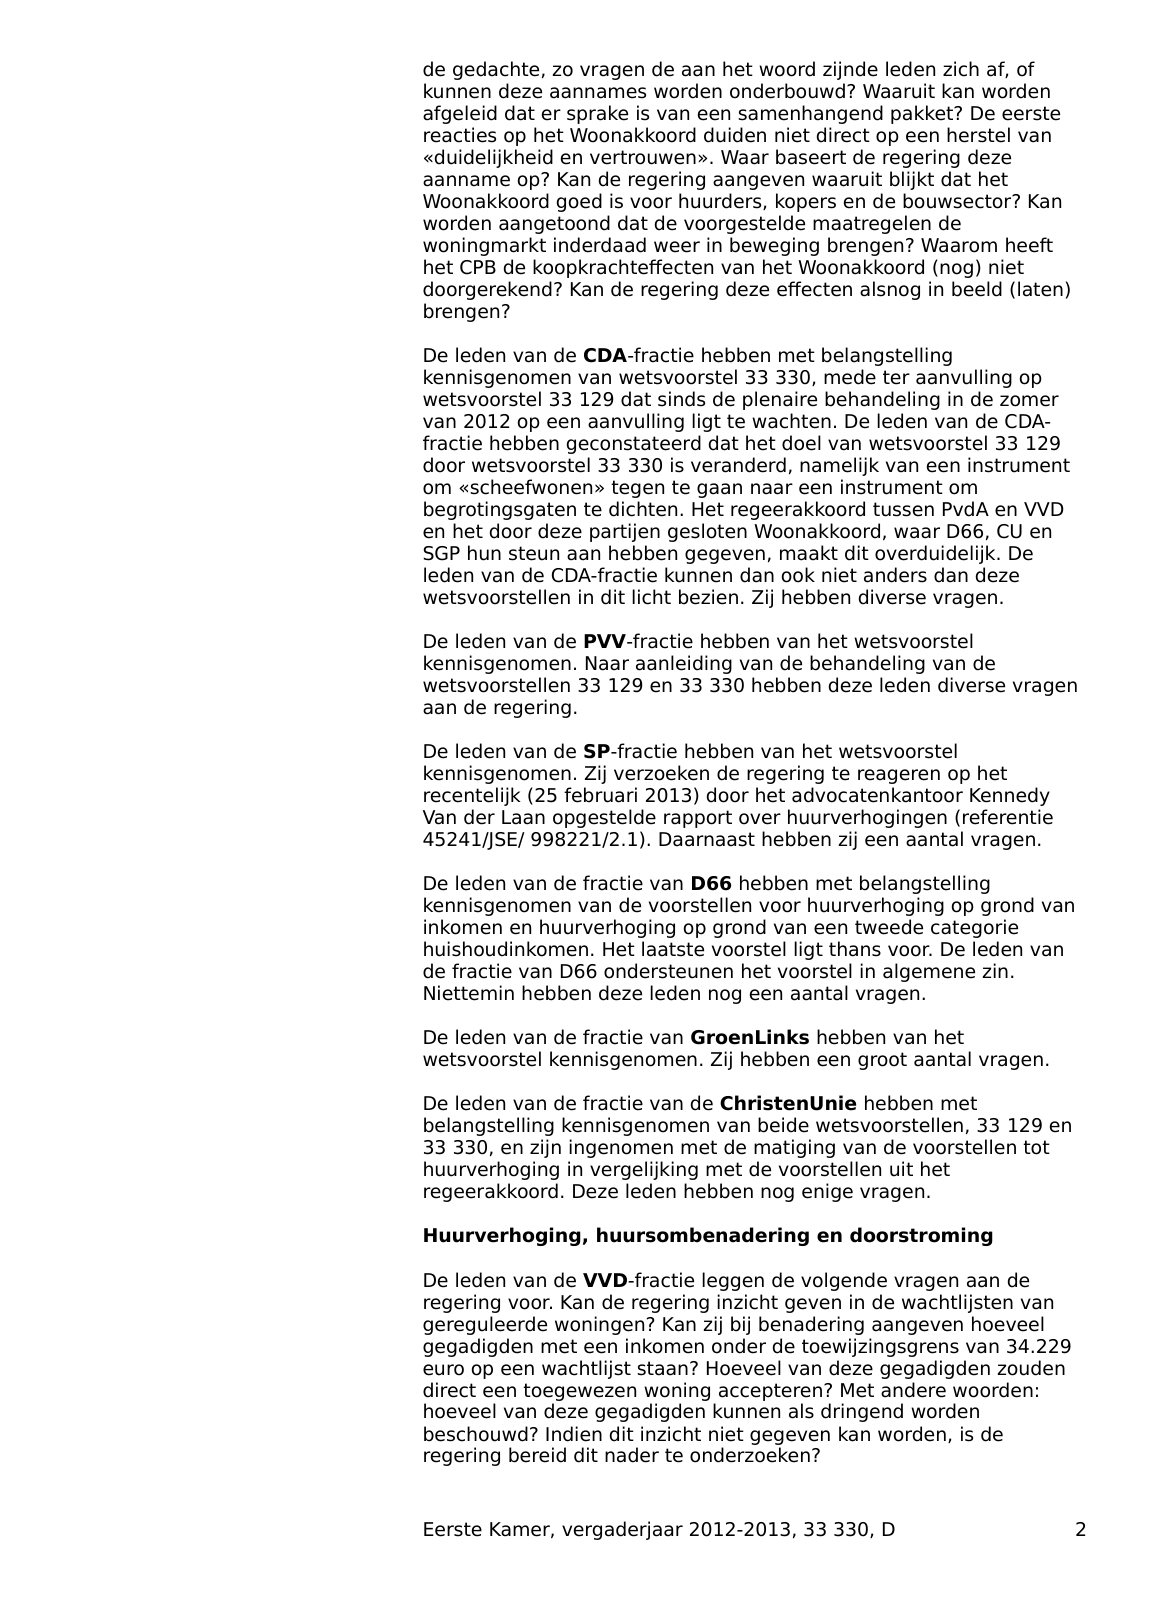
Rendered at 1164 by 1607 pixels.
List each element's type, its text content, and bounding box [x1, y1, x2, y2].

text de gedachte, zo vragen de aan het woord zijnde leden zich af, of kunnen deze aannames worden onderbouwd? Waaruit kan worden afgeleid dat er sprake is van een samenhangend pakket? De eerste reacties op het Woonakkoord duiden niet direct op een herstel van «duidelijkheid en vertrouwen». Waar baseert de regering deze aanname op? Kan de regering aangeven waaruit blijkt dat het Woonakkoord goed is voor huurders, kopers en de bouwsector? Kan worden aangetoond dat de voorgestelde maatregelen de woningmarkt inderdaad weer in beweging brengen? Waarom heeft het CPB de koopkrachteffecten van het Woonakkoord (nog) niet doorgerekend? Kan de regering deze effecten alsnog in beeld (laten) brengen? [422, 59, 1087, 323]
text De leden van de SP-fractie hebben van het wetsvoorstel kennisgenomen. Zij verzoeken de regering te reageren op het recentelijk (25 februari 2013) door het advocatenkantoor Kennedy Van der Laan opgestelde rapport over huurverhogingen (referentie 45241/JSE/ 998221/2.1). Daarnaast hebben zij een aantal vragen. [422, 741, 1087, 851]
text De leden van de fractie van GroenLinks hebben van het wetsvoorstel kennisgenomen. Zij hebben een groot aantal vragen. [422, 1027, 1087, 1071]
text De leden van de fractie van de ChristenUnie hebben met belangstelling kennisgenomen van beide wetsvoorstellen, 33 129 en 33 330, en zijn ingenomen met de matiging van de voorstellen tot huurverhoging in vergelijking met de voorstellen uit het regeerakkoord. Deze leden hebben nog enige vragen. [422, 1093, 1087, 1203]
text De leden van de CDA-fractie hebben met belangstelling kennisgenomen van wetsvoorstel 33 330, mede ter aanvulling op wetsvoorstel 33 129 dat sinds de plenaire behandeling in de zomer van 2012 op een aanvulling ligt te wachten. De leden van de CDA-fractie hebben geconstateerd dat het doel van wetsvoorstel 33 129 door wetsvoorstel 33 330 is veranderd, namelijk van een instrument om «scheefwonen» tegen te gaan naar een instrument om begrotingsgaten te dichten. Het regeerakkoord tussen PvdA en VVD en het door deze partijen gesloten Woonakkoord, waar D66, CU en SGP hun steun aan hebben gegeven, maakt dit overduidelijk. De leden van de CDA-fractie kunnen dan ook niet anders dan deze wetsvoorstellen in dit licht bezien. Zij hebben diverse vragen. [422, 345, 1087, 609]
subtitle Huurverhoging, huursombenadering en doorstroming [422, 1225, 1087, 1247]
text De leden van de PVV-fractie hebben van het wetsvoorstel kennisgenomen. Naar aanleiding van de behandeling van de wetsvoorstellen 33 129 en 33 330 hebben deze leden diverse vragen aan de regering. [422, 631, 1087, 719]
text De leden van de fractie van D66 hebben met belangstelling kennisgenomen van de voorstellen voor huurverhoging op grond van inkomen en huurverhoging op grond van een tweede categorie huishoudinkomen. Het laatste voorstel ligt thans voor. De leden van de fractie van D66 ondersteunen het voorstel in algemene zin. Niettemin hebben deze leden nog een aantal vragen. [422, 873, 1087, 1005]
text De leden van de VVD-fractie leggen de volgende vragen aan de regering voor. Kan de regering inzicht geven in de wachtlijsten van gereguleerde woningen? Kan zij bij benadering aangeven hoeveel gegadigden met een inkomen onder de toewijzingsgrens van 34.229 euro op een wachtlijst staan? Hoeveel van deze gegadigden zouden direct een toegewezen woning accepteren? Met andere woorden: hoeveel van deze gegadigden kunnen als dringend worden beschouwd? Indien dit inzicht niet gegeven kan worden, is de regering bereid dit nader te onderzoeken? [422, 1269, 1087, 1467]
